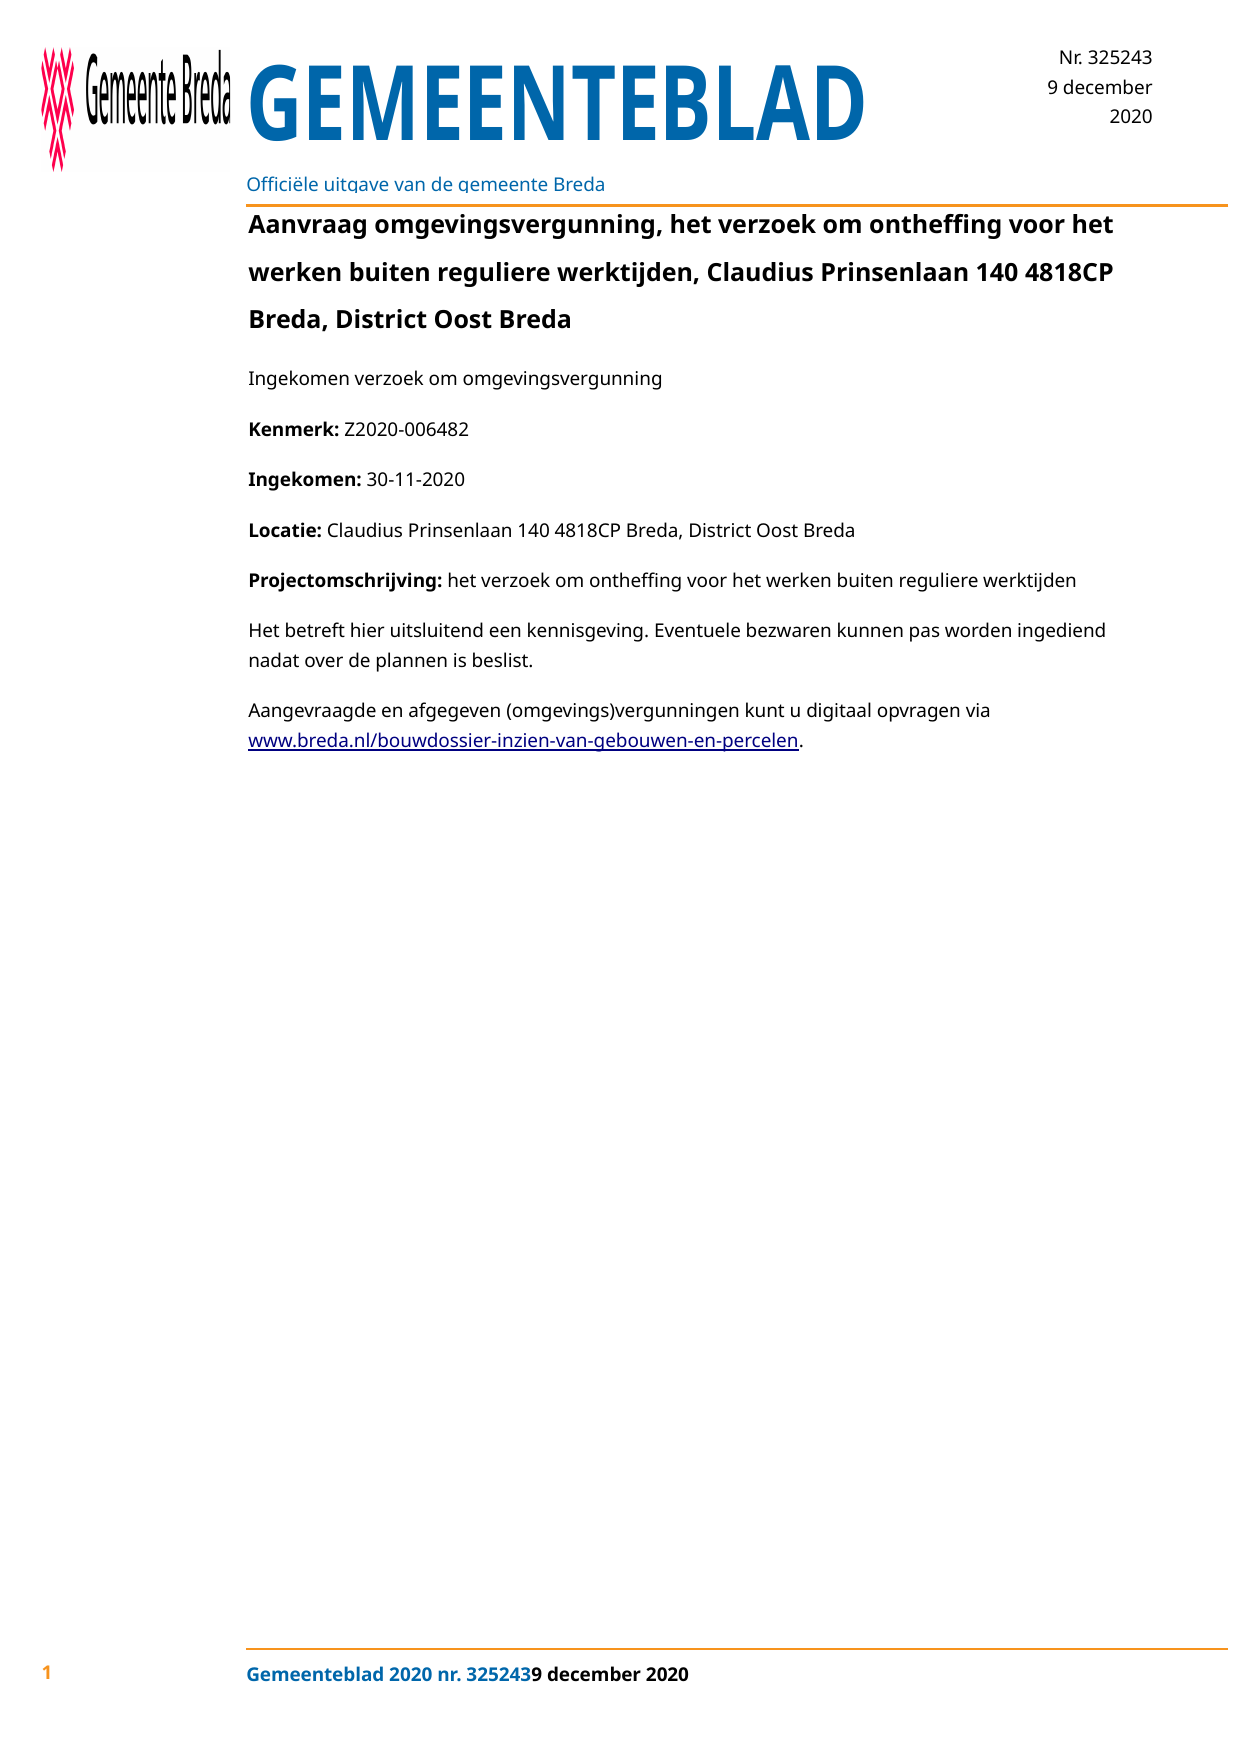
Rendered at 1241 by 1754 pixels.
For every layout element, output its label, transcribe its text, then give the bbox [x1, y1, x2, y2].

text Het betreft hier uitsluitend een kennisgeving. Eventuele bezwaren kunnen pas worden ingediend nadat over de plannen is beslist. [248, 618, 1152, 673]
text Projectomschrijving: het verzoek om ontheffing voor het werken buiten reguliere werktijden [248, 567, 1152, 593]
text Aangevraagde en afgegeven (omgevings)vergunningen kunt u digitaal opvragen via www.breda.nl/bouwdossier-inzien-van-gebouwen-en-percelen. [248, 698, 1152, 753]
text Locatie: Claudius Prinsenlaan 140 4818CP Breda, District Oost Breda [248, 517, 1152, 542]
text Kenmerk: Z2020-006482 [248, 416, 1152, 442]
picture [41, 47, 231, 172]
text Ingekomen verzoek om omgevingsvergunning [248, 366, 1152, 391]
text Aanvraag omgevingsvergunning, het verzoek om ontheffing voor het werken buiten reguliere werktijden, Claudius Prinsenlaan 140 4818CP Breda, District Oost Breda [248, 207, 1152, 336]
text Ingekomen: 30-11-2020 [248, 466, 1152, 492]
